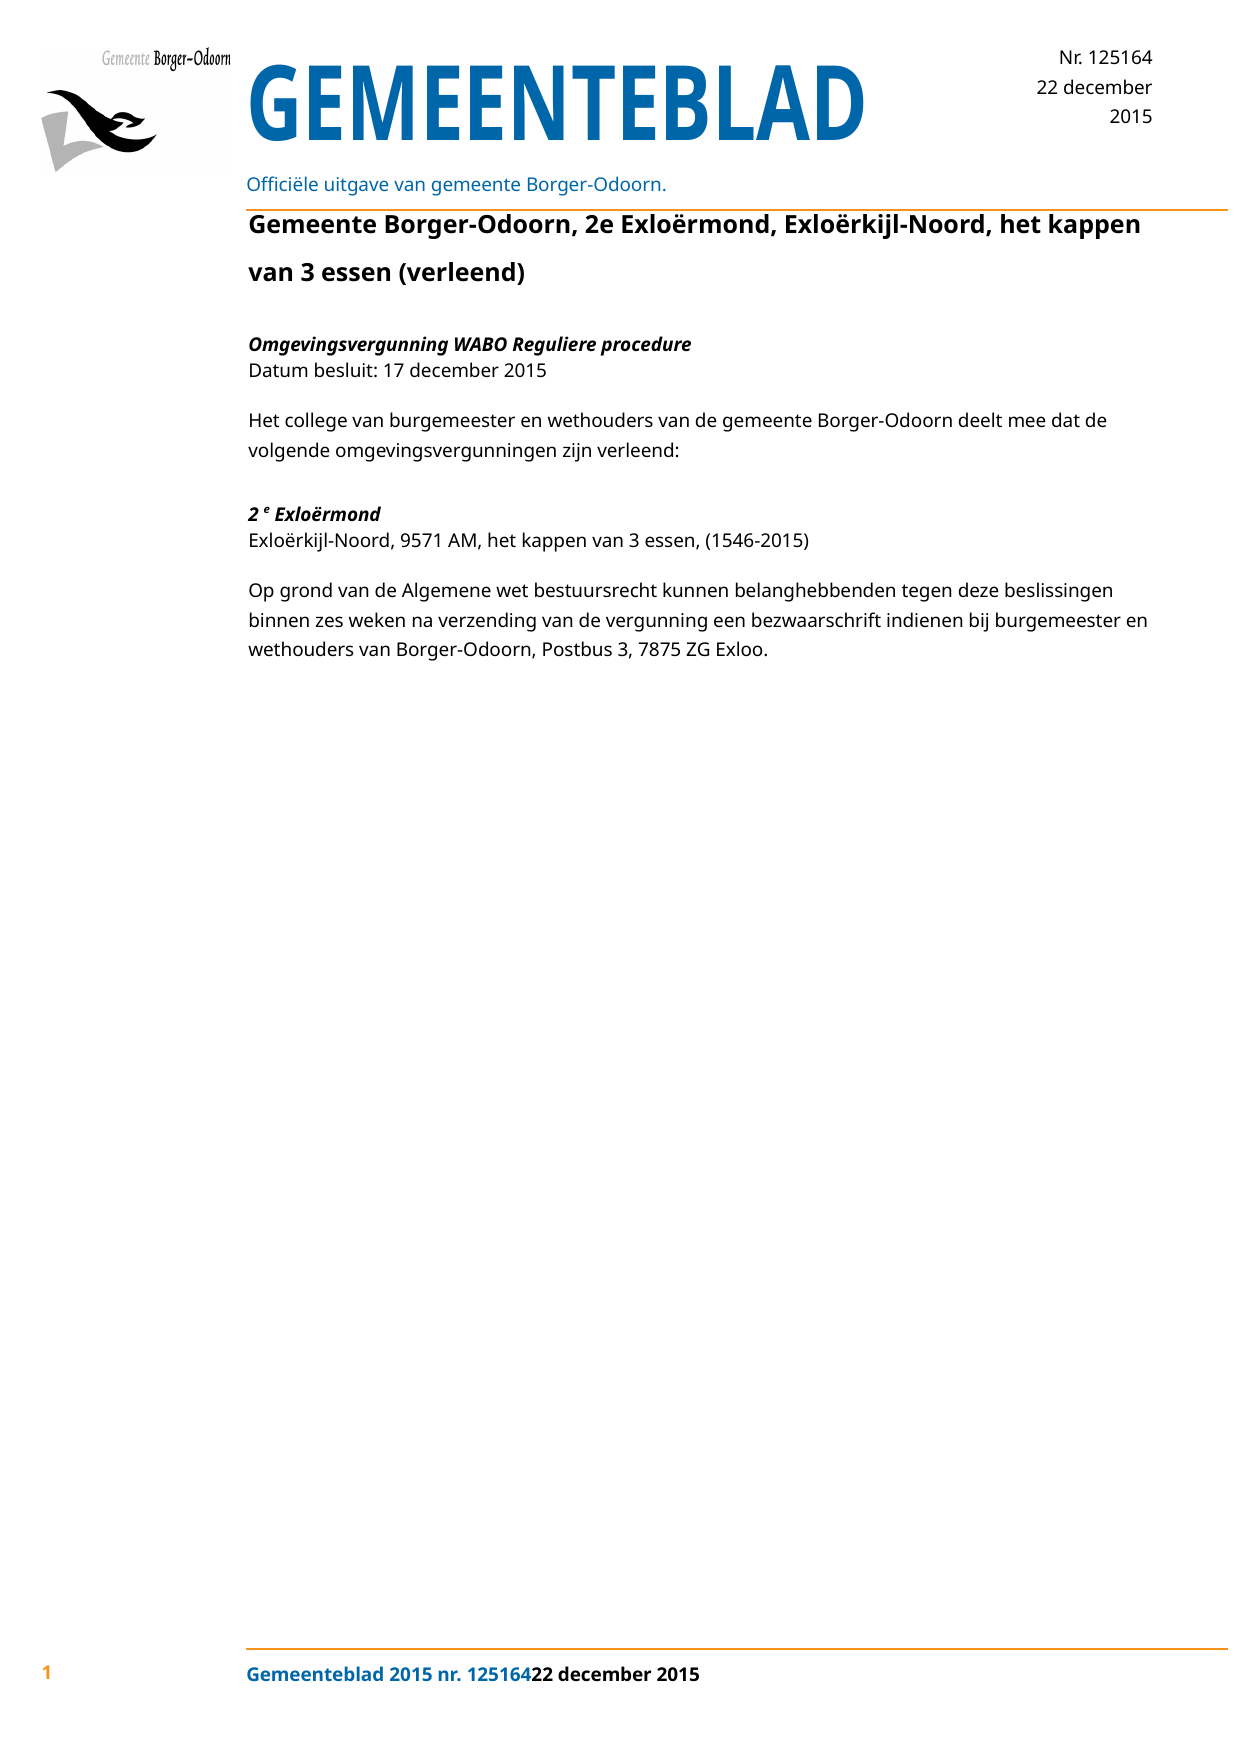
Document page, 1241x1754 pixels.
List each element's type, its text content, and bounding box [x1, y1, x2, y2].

picture [41, 47, 231, 172]
text Op grond van de Algemene wet bestuursrecht kunnen belanghebbenden tegen deze beslissingen binnen zes weken na verzending van de vergunning een bezwaarschrift indienen bij burgemeester en wethouders van Borger-Odoorn, Postbus 3, 7875 ZG Exloo. [248, 577, 1152, 662]
text 2 e Exloërmond [248, 501, 1152, 527]
text Het college van burgemeester en wethouders van de gemeente Borger-Odoorn deelt mee dat de volgende omgevingsvergunningen zijn verleend: [248, 408, 1152, 463]
text Omgevingsvergunning WABO Reguliere procedure [248, 331, 1152, 357]
text Exloërkijl-Noord, 9571 AM, het kappen van 3 essen, (1546-2015) [248, 527, 1152, 553]
text Gemeente Borger-Odoorn, 2e Exloërmond, Exloërkijl-Noord, het kappen van 3 essen (verleend) [248, 211, 1152, 288]
text Datum besluit: 17 december 2015 [248, 357, 1152, 383]
